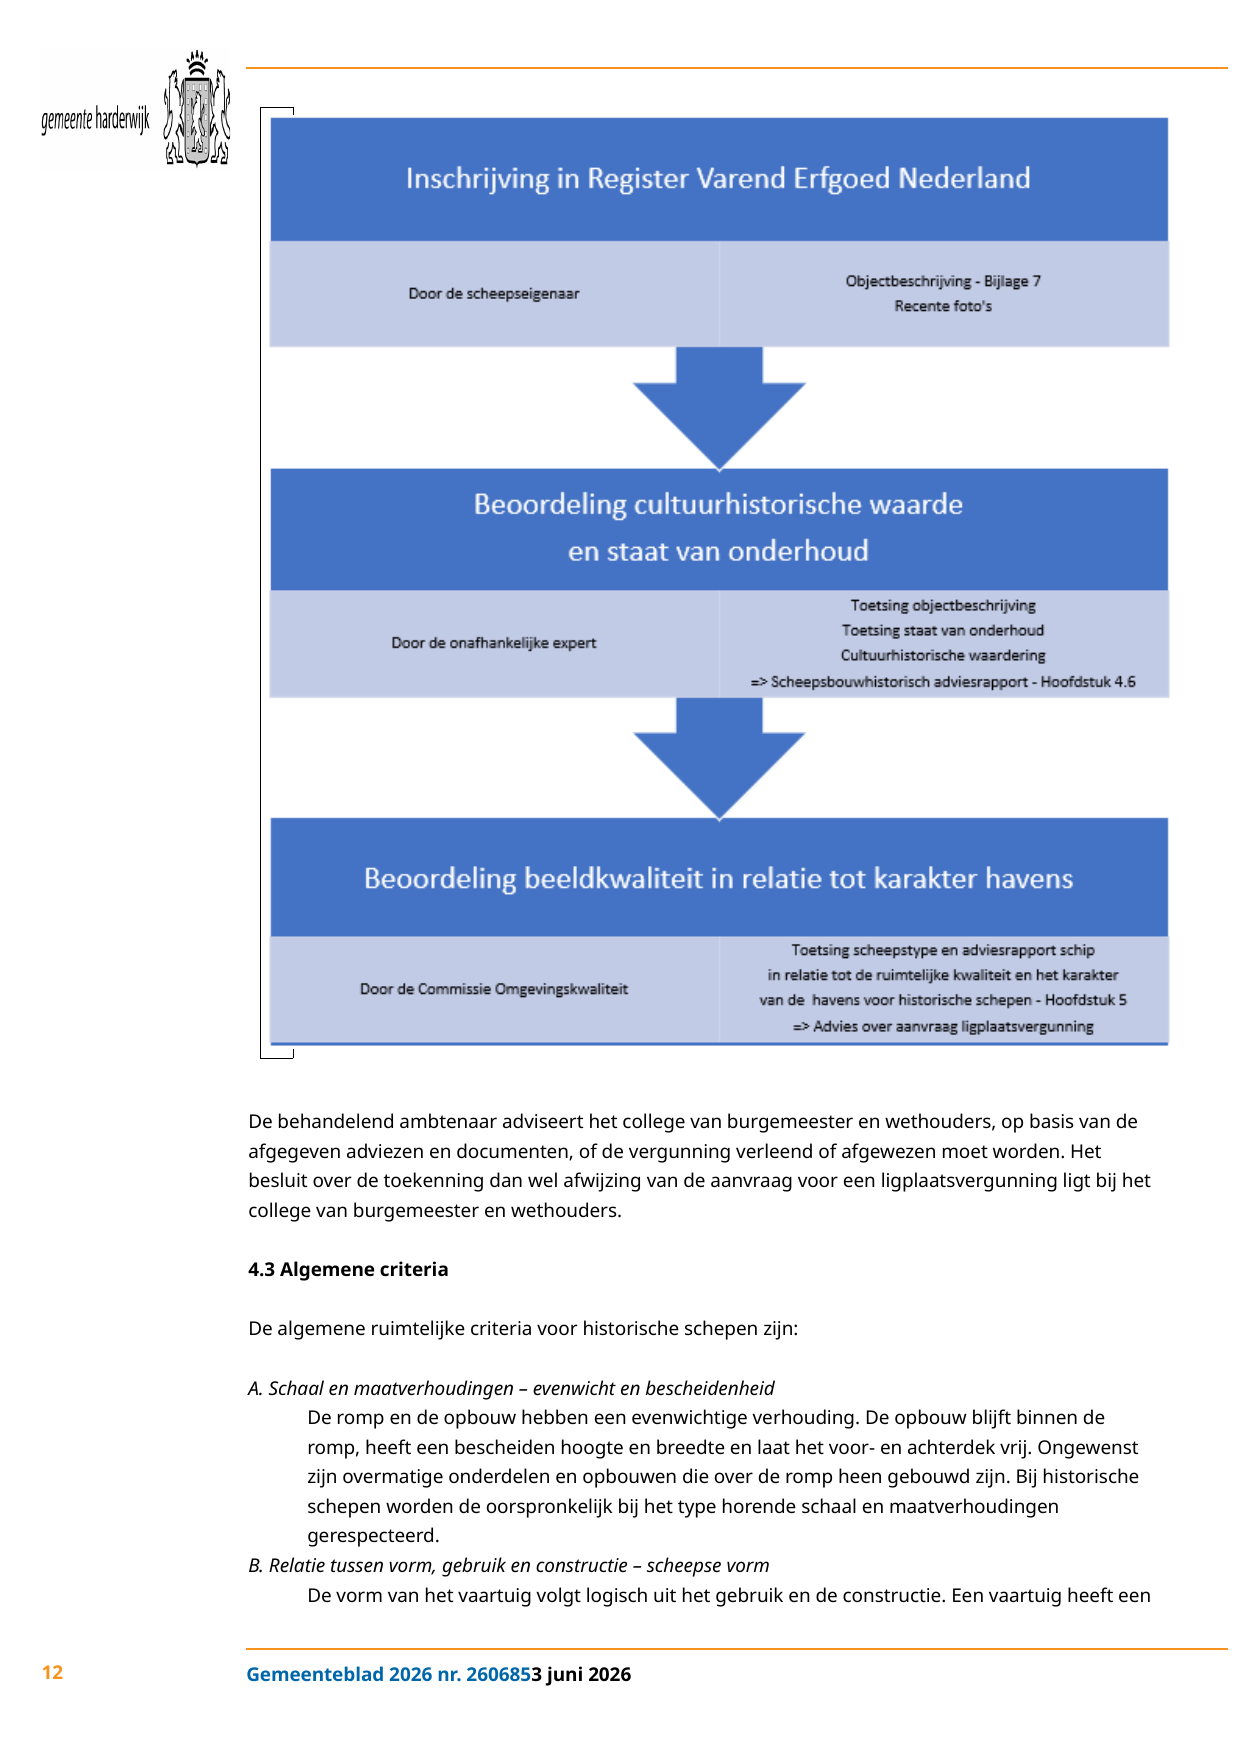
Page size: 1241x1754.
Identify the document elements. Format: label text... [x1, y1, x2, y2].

picture [268, 115, 1173, 1049]
list De vorm van het vaartuig volgt logisch uit het gebruik en de constructie. Een vaartuig heeft een [248, 1582, 1152, 1607]
text B. Relatie tussen vorm, gebruik en constructie – scheepse vorm [248, 1552, 1152, 1578]
text 4.3 Algemene criteria [248, 1256, 1152, 1282]
text De algemene ruimtelijke criteria voor historische schepen zijn: [248, 1316, 1152, 1341]
text A. Schaal en maatverhoudingen – evenwicht en bescheidenheid [248, 1375, 1152, 1400]
list De romp en de opbouw hebben een evenwichtige verhouding. De opbouw blijft binnen de romp, heeft een bescheiden hoogte en breedte en laat het voor- en achterdek vrij. Ongewenst zijn overmatige onderdelen en opbouwen die over de romp heen gebouwd zijn. Bij historische schepen worden de oorspronkelijk bij het type horende schaal en maatverhoudingen gerespecteerd. [248, 1404, 1152, 1548]
picture [41, 47, 231, 172]
text De behandelend ambtenaar adviseert het college van burgemeester en wethouders, op basis van de afgegeven adviezen en documenten, of de vergunning verleend of afgewezen moet worden. Het besluit over de toekenning dan wel afwijzing van de aanvraag voor een ligplaatsvergunning ligt bij het college van burgemeester en wethouders. [248, 1108, 1152, 1223]
